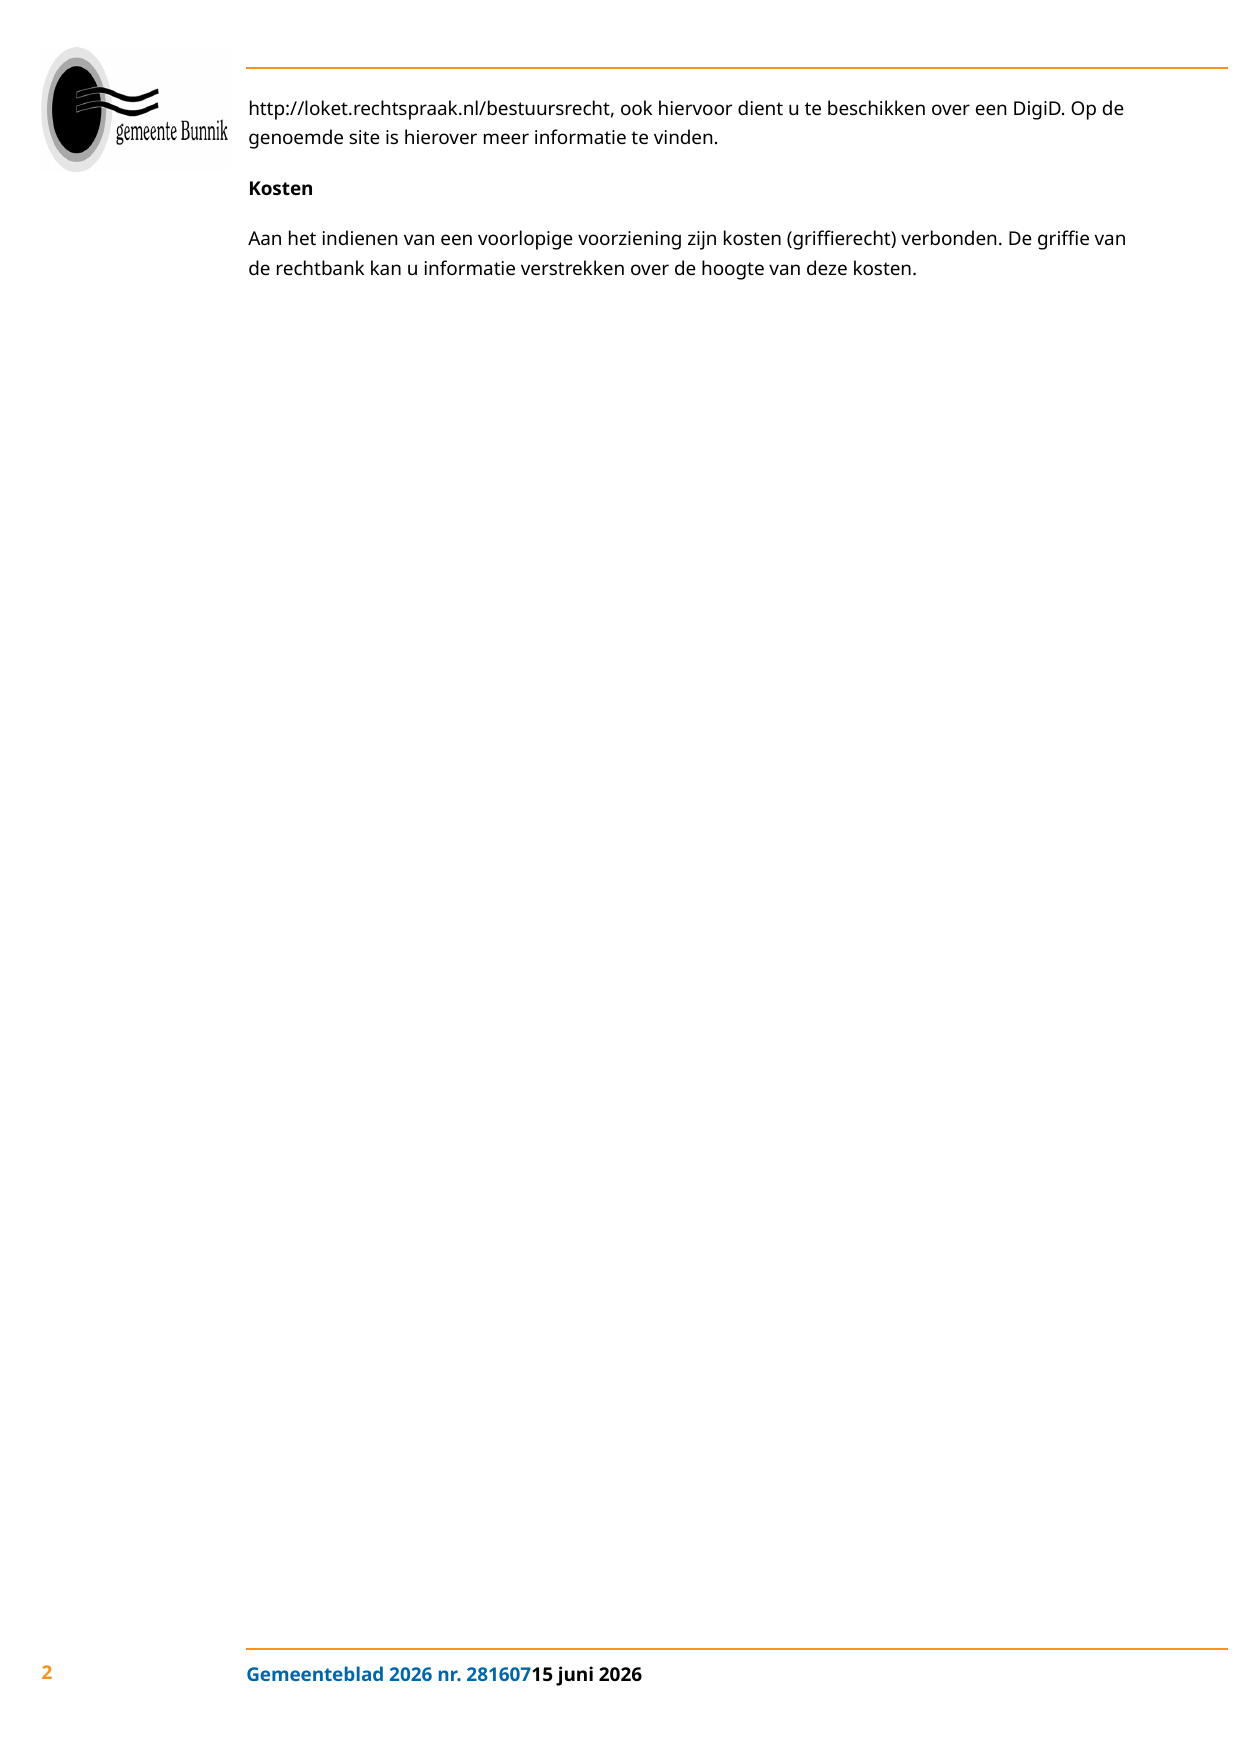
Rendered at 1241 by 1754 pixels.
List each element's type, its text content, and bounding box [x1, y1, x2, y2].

text Kosten [248, 175, 1152, 201]
text Aan het indienen van een voorlopige voorziening zijn kosten (griffierecht) verbonden. De griffie van de rechtbank kan u informatie verstrekken over de hoogte van deze kosten. [248, 225, 1152, 281]
picture [41, 47, 231, 172]
text http://loket.rechtspraak.nl/bestuursrecht, ook hiervoor dient u te beschikken over een DigiD. Op de genoemde site is hierover meer informatie te vinden. [248, 95, 1152, 150]
